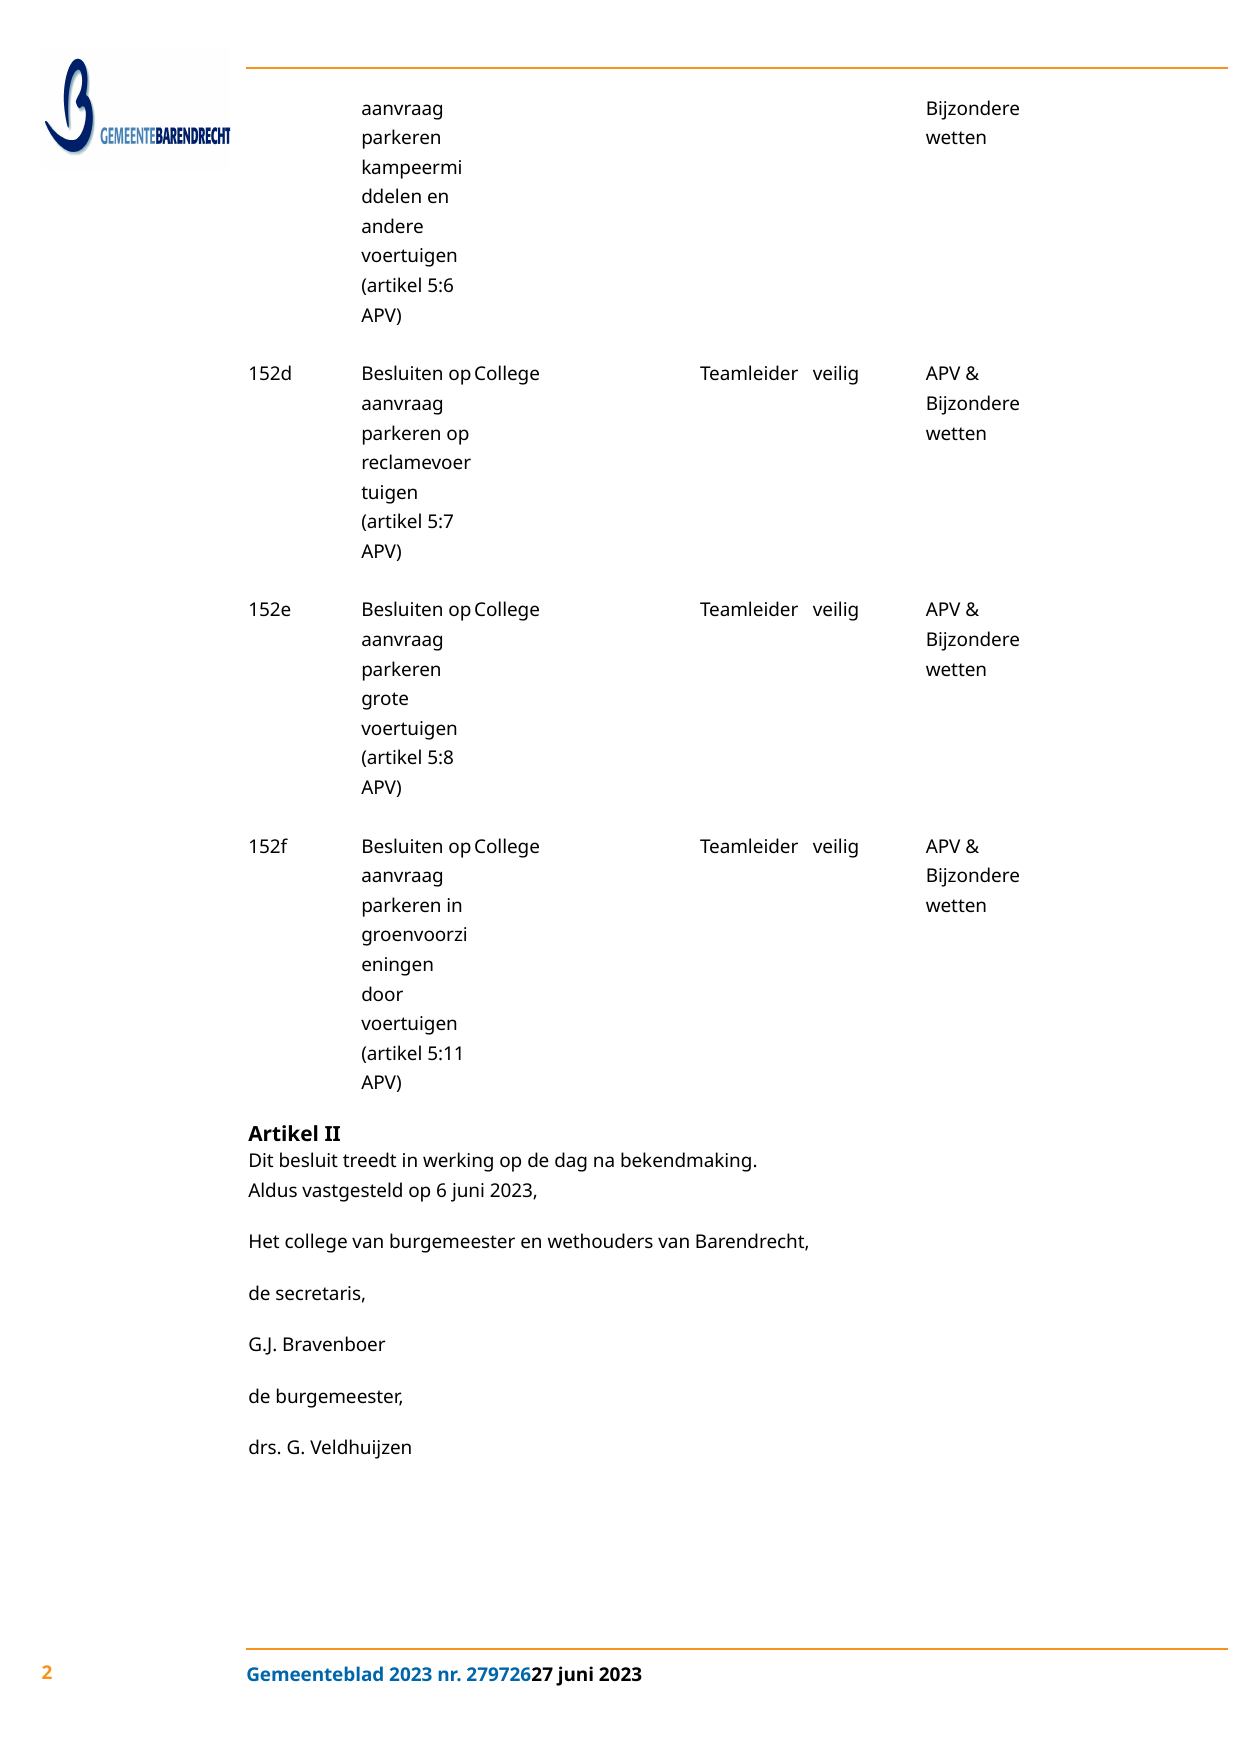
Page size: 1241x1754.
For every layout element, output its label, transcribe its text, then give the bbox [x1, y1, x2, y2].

table_header [1039, 833, 1152, 1095]
table_header [474, 95, 587, 328]
table_header APV & Bijzondere wetten [926, 361, 1038, 564]
table_header veilig [813, 597, 926, 800]
table_header [587, 833, 700, 1095]
text de secretaris, [248, 1280, 1152, 1306]
table_header [1039, 597, 1152, 800]
text drs. G. Veldhuijzen [248, 1434, 1152, 1460]
table_header [1039, 95, 1152, 328]
table_header 152f [248, 833, 361, 1095]
table_header APV & Bijzondere wetten [926, 597, 1038, 800]
picture [41, 47, 231, 172]
text Het college van burgemeester en wethouders van Barendrecht, [248, 1229, 1152, 1254]
table_header [1039, 361, 1152, 564]
table_header [587, 597, 700, 800]
table_header [700, 95, 813, 328]
table_header Besluiten op aanvraag parkeren op reclamevoertuigen (artikel 5:7 APV) [361, 361, 474, 564]
table_header veilig [813, 361, 926, 564]
table_header [813, 95, 926, 328]
table_header Besluiten op aanvraag parkeren in groenvoorzieningen door voertuigen (artikel 5:11 APV) [361, 833, 474, 1095]
table_header College [474, 833, 587, 1095]
text Aldus vastgesteld op 6 juni 2023, [248, 1177, 1152, 1203]
table_header [248, 95, 361, 328]
table_header Besluiten op aanvraag parkeren grote voertuigen (artikel 5:8 APV) [361, 597, 474, 800]
table_header Teamleider [700, 361, 813, 564]
table_header Teamleider [700, 597, 813, 800]
table_header APV & Bijzondere wetten [926, 833, 1038, 1095]
table_header [587, 361, 700, 564]
table_header aanvraag parkeren kampeermiddelen en andere voertuigen (artikel 5:6 APV) [361, 95, 474, 328]
table_header [587, 95, 700, 328]
table_header Teamleider [700, 833, 813, 1095]
text Dit besluit treedt in werking op de dag na bekendmaking. [248, 1148, 1152, 1173]
text de burgemeester, [248, 1383, 1152, 1409]
text G.J. Bravenboer [248, 1332, 1152, 1357]
table_header veilig [813, 833, 926, 1095]
table_header 152d [248, 361, 361, 564]
text Artikel II [248, 1119, 1152, 1148]
table_header Bijzondere wetten [926, 95, 1038, 328]
table_header 152e [248, 597, 361, 800]
table_header College [474, 597, 587, 800]
table_header College [474, 361, 587, 564]
